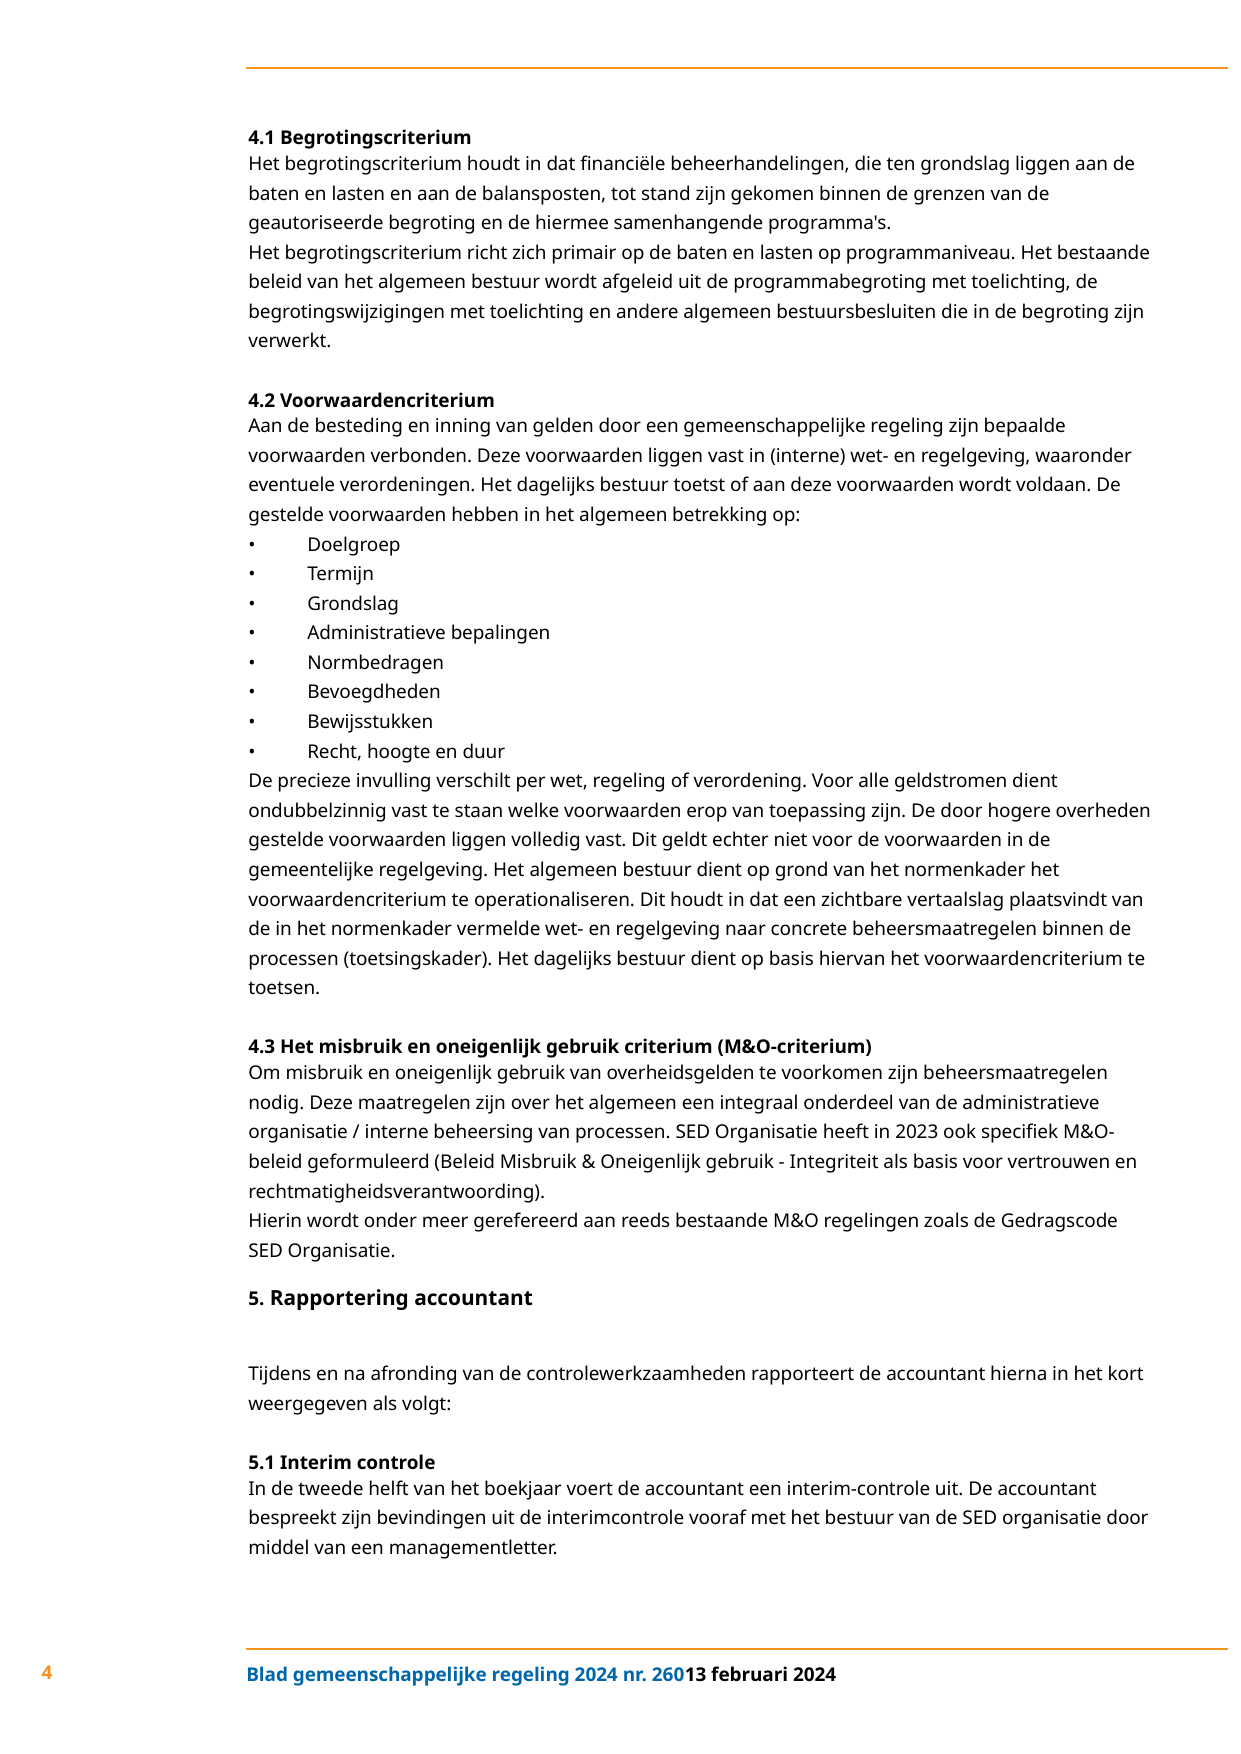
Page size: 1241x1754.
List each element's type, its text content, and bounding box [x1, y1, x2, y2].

text De precieze invulling verschilt per wet, regeling of verordening. Voor alle geldstromen dient ondubbelzinnig vast te staan welke voorwaarden erop van toepassing zijn. De door hogere overheden gestelde voorwaarden liggen volledig vast. Dit geldt echter niet voor de voorwaarden in de gemeentelijke regelgeving. Het algemeen bestuur dient op grond van het normenkader het voorwaardencriterium te operationaliseren. Dit houdt in dat een zichtbare vertaalslag plaatsvindt van de in het normenkader vermelde wet- en regelgeving naar concrete beheersmaatregelen binnen de processen (toetsingskader). Het dagelijks bestuur dient op basis hiervan het voorwaardencriterium te toetsen. [248, 767, 1152, 1000]
text Tijdens en na afronding van de controlewerkzaamheden rapporteert de accountant hierna in het kort weergegeven als volgt: [248, 1360, 1152, 1416]
text 4.3 Het misbruik en oneigenlijk gebruik criterium (M&O-criterium) [248, 1034, 1152, 1059]
text Het begrotingscriterium houdt in dat financiële beheerhandelingen, die ten grondslag liggen aan de baten en lasten en aan de balansposten, tot stand zijn gekomen binnen de grenzen van de geautoriseerde begroting en de hiermee samenhangende programma's. [248, 150, 1152, 235]
list Doelgroep [248, 531, 1152, 557]
text 4.1 Begrotingscriterium [248, 124, 1152, 150]
list Termijn [248, 560, 1152, 586]
text Het begrotingscriterium richt zich primair op de baten en lasten op programmaniveau. Het bestaande beleid van het algemeen bestuur wordt afgeleid uit de programmabegroting met toelichting, de begrotingswijzigingen met toelichting en andere algemeen bestuursbesluiten die in de begroting zijn verwerkt. [248, 239, 1152, 353]
text In de tweede helft van het boekjaar voert de accountant een interim-controle uit. De accountant bespreekt zijn bevindingen uit de interimcontrole vooraf met het bestuur van de SED organisatie door middel van een managementletter. [248, 1475, 1152, 1560]
list Bevoegdheden [248, 679, 1152, 704]
text 5.1 Interim controle [248, 1449, 1152, 1475]
list Recht, hoogte en duur [248, 738, 1152, 764]
picture [41, 47, 231, 172]
text 4.2 Voorwaardencriterium [248, 387, 1152, 412]
text Aan de besteding en inning van gelden door een gemeenschappelijke regeling zijn bepaalde voorwaarden verbonden. Deze voorwaarden liggen vast in (interne) wet- en regelgeving, waaronder eventuele verordeningen. Het dagelijks bestuur toetst of aan deze voorwaarden wordt voldaan. De gestelde voorwaarden hebben in het algemeen betrekking op: [248, 412, 1152, 527]
list Bewijsstukken [248, 708, 1152, 734]
list Administratieve bepalingen [248, 619, 1152, 645]
list Normbedragen [248, 649, 1152, 675]
text Hierin wordt onder meer gerefereerd aan reeds bestaande M&O regelingen zoals de Gedragscode SED Organisatie. [248, 1207, 1152, 1263]
text 5. Rapportering accountant [248, 1283, 1152, 1311]
list Grondslag [248, 590, 1152, 616]
text Om misbruik en oneigenlijk gebruik van overheidsgelden te voorkomen zijn beheersmaatregelen nodig. Deze maatregelen zijn over het algemeen een integraal onderdeel van de administratieve organisatie / interne beheersing van processen. SED Organisatie heeft in 2023 ook specifiek M&O-beleid geformuleerd (Beleid Misbruik & Oneigenlijk gebruik - Integriteit als basis voor vertrouwen en rechtmatigheidsverantwoording). [248, 1059, 1152, 1203]
